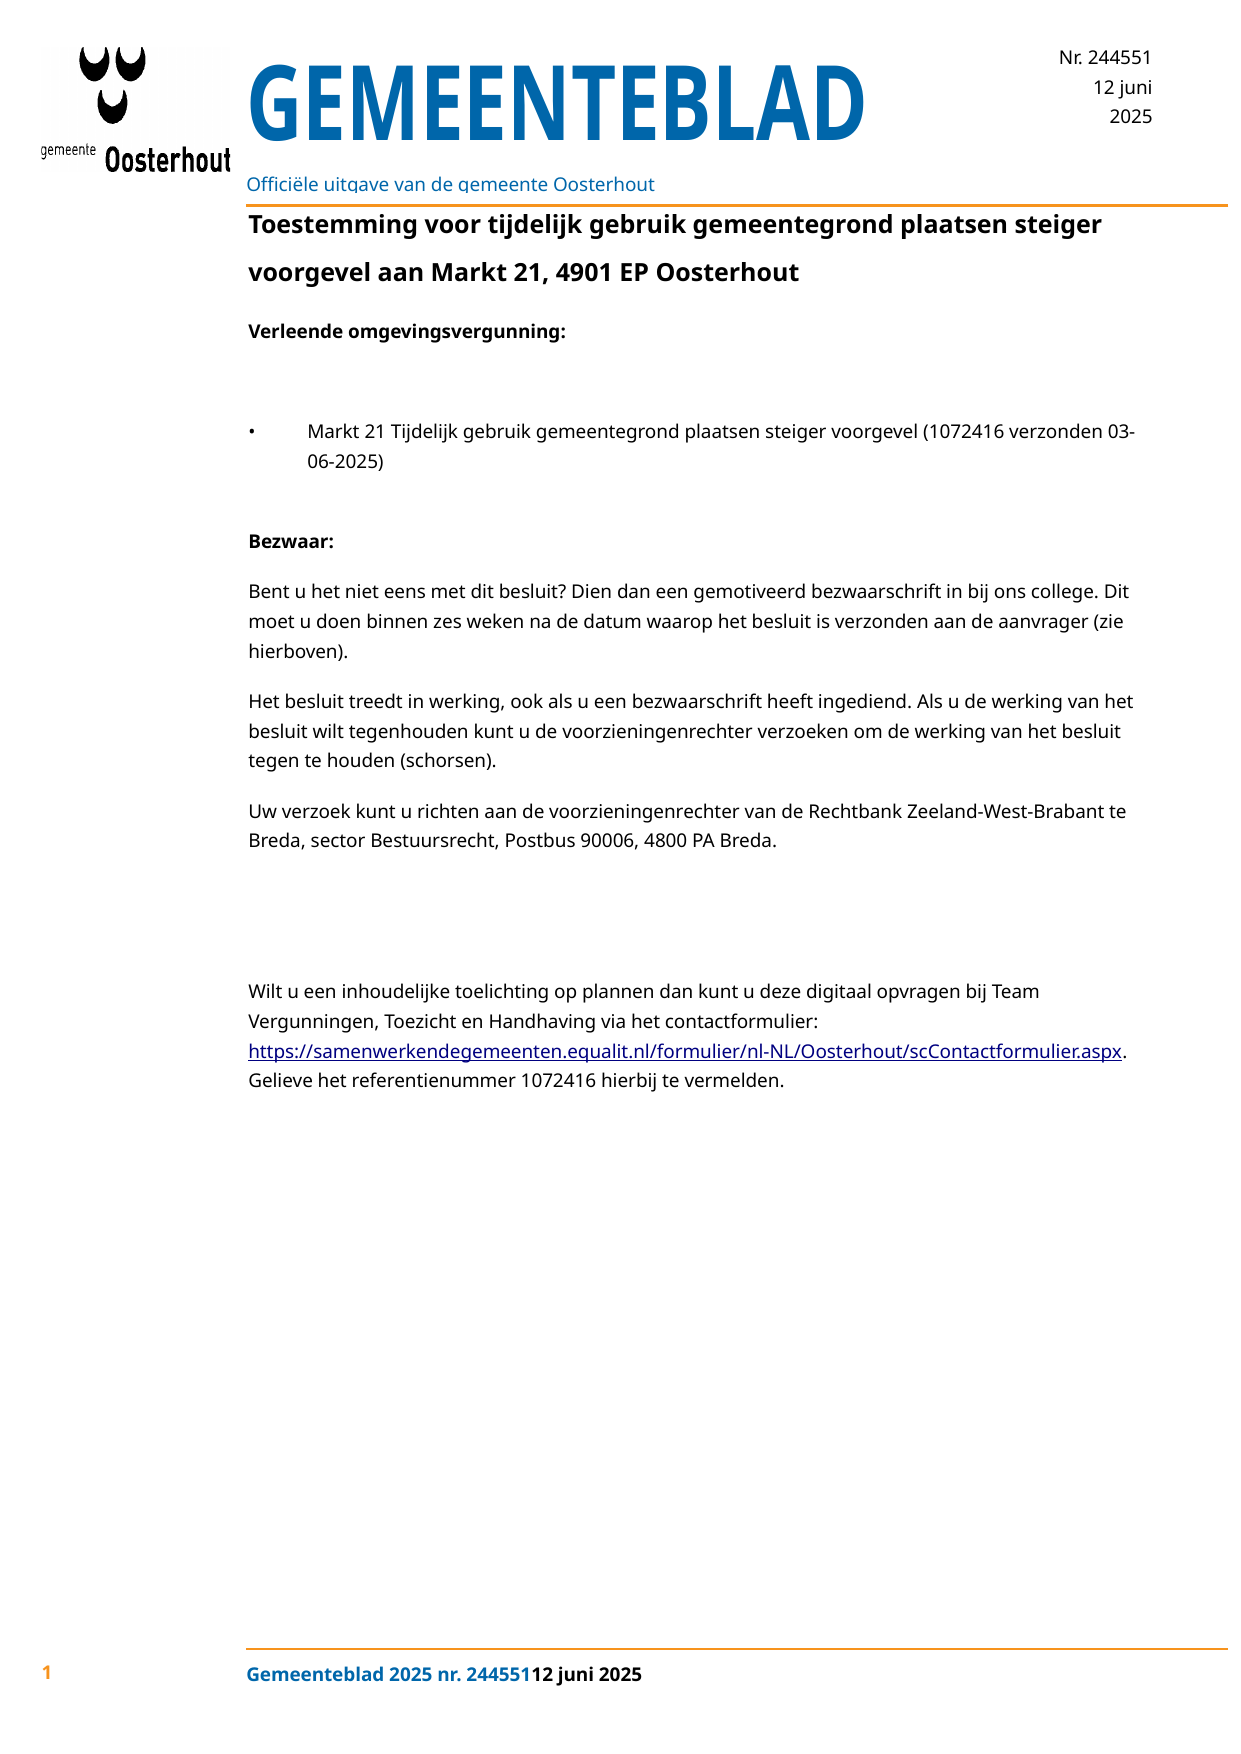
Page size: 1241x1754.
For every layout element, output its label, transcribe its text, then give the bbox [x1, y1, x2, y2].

text Het besluit treedt in werking, ook als u een bezwaarschrift heeft ingediend. Als u de werking van het besluit wilt tegenhouden kunt u de voorzieningenrechter verzoeken om de werking van het besluit tegen te houden (schorsen). [248, 688, 1152, 773]
text Bezwaar: [248, 528, 1152, 554]
text Wilt u een inhoudelijke toelichting op plannen dan kunt u deze digitaal opvragen bij Team Vergunningen, Toezicht en Handhaving via het contactformulier: https://samenwerkendegemeenten.equalit.nl/formulier/nl-NL/Oosterhout/scContactformulier.aspx. Gelieve het referentienummer 1072416 hierbij te vermelden. [248, 979, 1152, 1093]
text Bent u het niet eens met dit besluit? Dien dan een gemotiveerd bezwaarschrift in bij ons college. Dit moet u doen binnen zes weken na de datum waarop het besluit is verzonden aan de aanvrager (zie hierboven). [248, 579, 1152, 664]
text Toestemming voor tijdelijk gebruik gemeentegrond plaatsen steiger voorgevel aan Markt 21, 4901 EP Oosterhout [248, 207, 1152, 288]
text Verleende omgevingsvergunning: [248, 318, 1152, 344]
picture [41, 47, 231, 172]
list Markt 21 Tijdelijk gebruik gemeentegrond plaatsen steiger voorgevel (1072416 verzonden 03-06-2025) [248, 419, 1152, 474]
text Uw verzoek kunt u richten aan de voorzieningenrechter van de Rechtbank Zeeland-West-Brabant te Breda, sector Bestuursrecht, Postbus 90006, 4800 PA Breda. [248, 798, 1152, 853]
